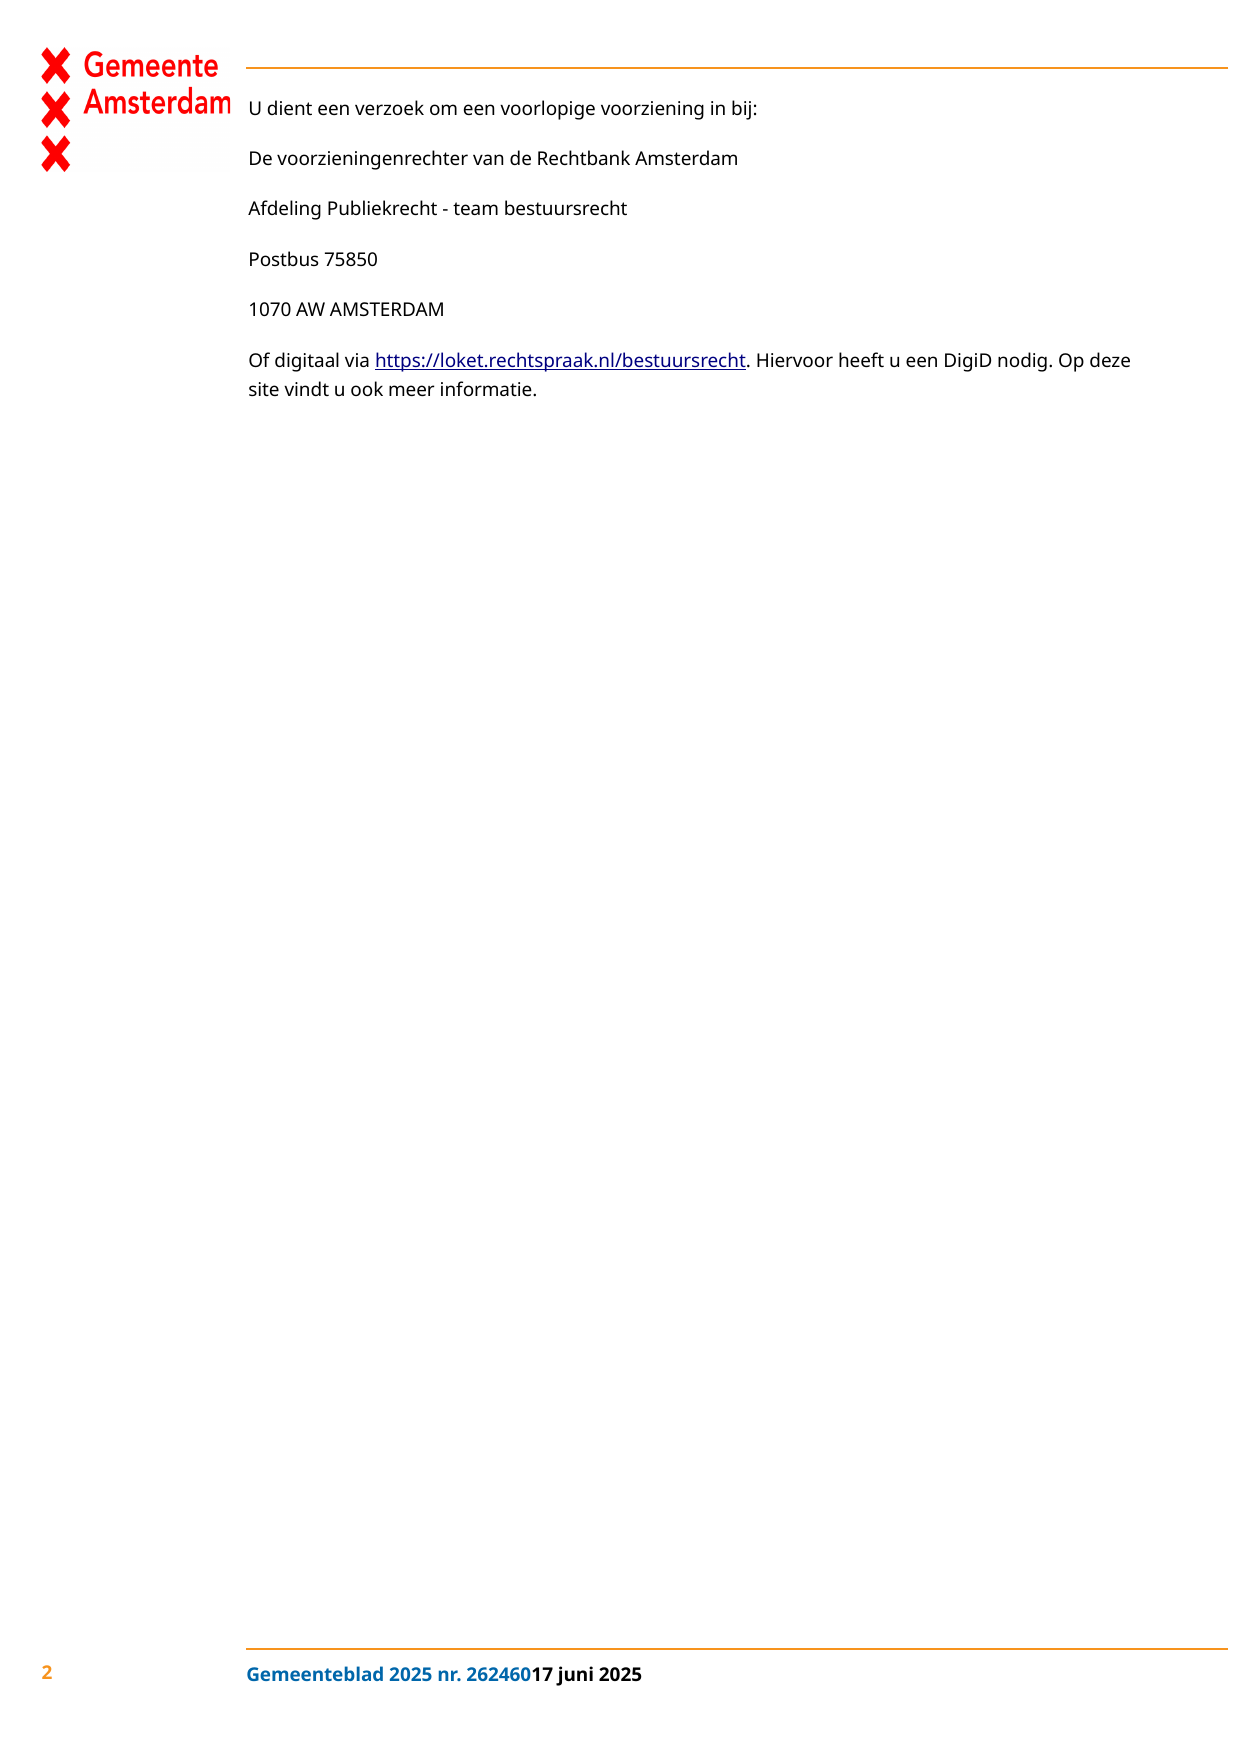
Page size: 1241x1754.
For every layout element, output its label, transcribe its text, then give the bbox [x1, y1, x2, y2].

picture [41, 47, 231, 172]
text Of digitaal via https://loket.rechtspraak.nl/bestuursrecht. Hiervoor heeft u een DigiD nodig. Op deze site vindt u ook meer informatie. [248, 347, 1152, 402]
text Afdeling Publiekrecht - team bestuursrecht [248, 196, 1152, 221]
text U dient een verzoek om een voorlopige voorziening in bij: [248, 95, 1152, 121]
text Postbus 75850 [248, 246, 1152, 272]
text 1070 AW AMSTERDAM [248, 296, 1152, 322]
text De voorzieningenrechter van de Rechtbank Amsterdam [248, 145, 1152, 171]
